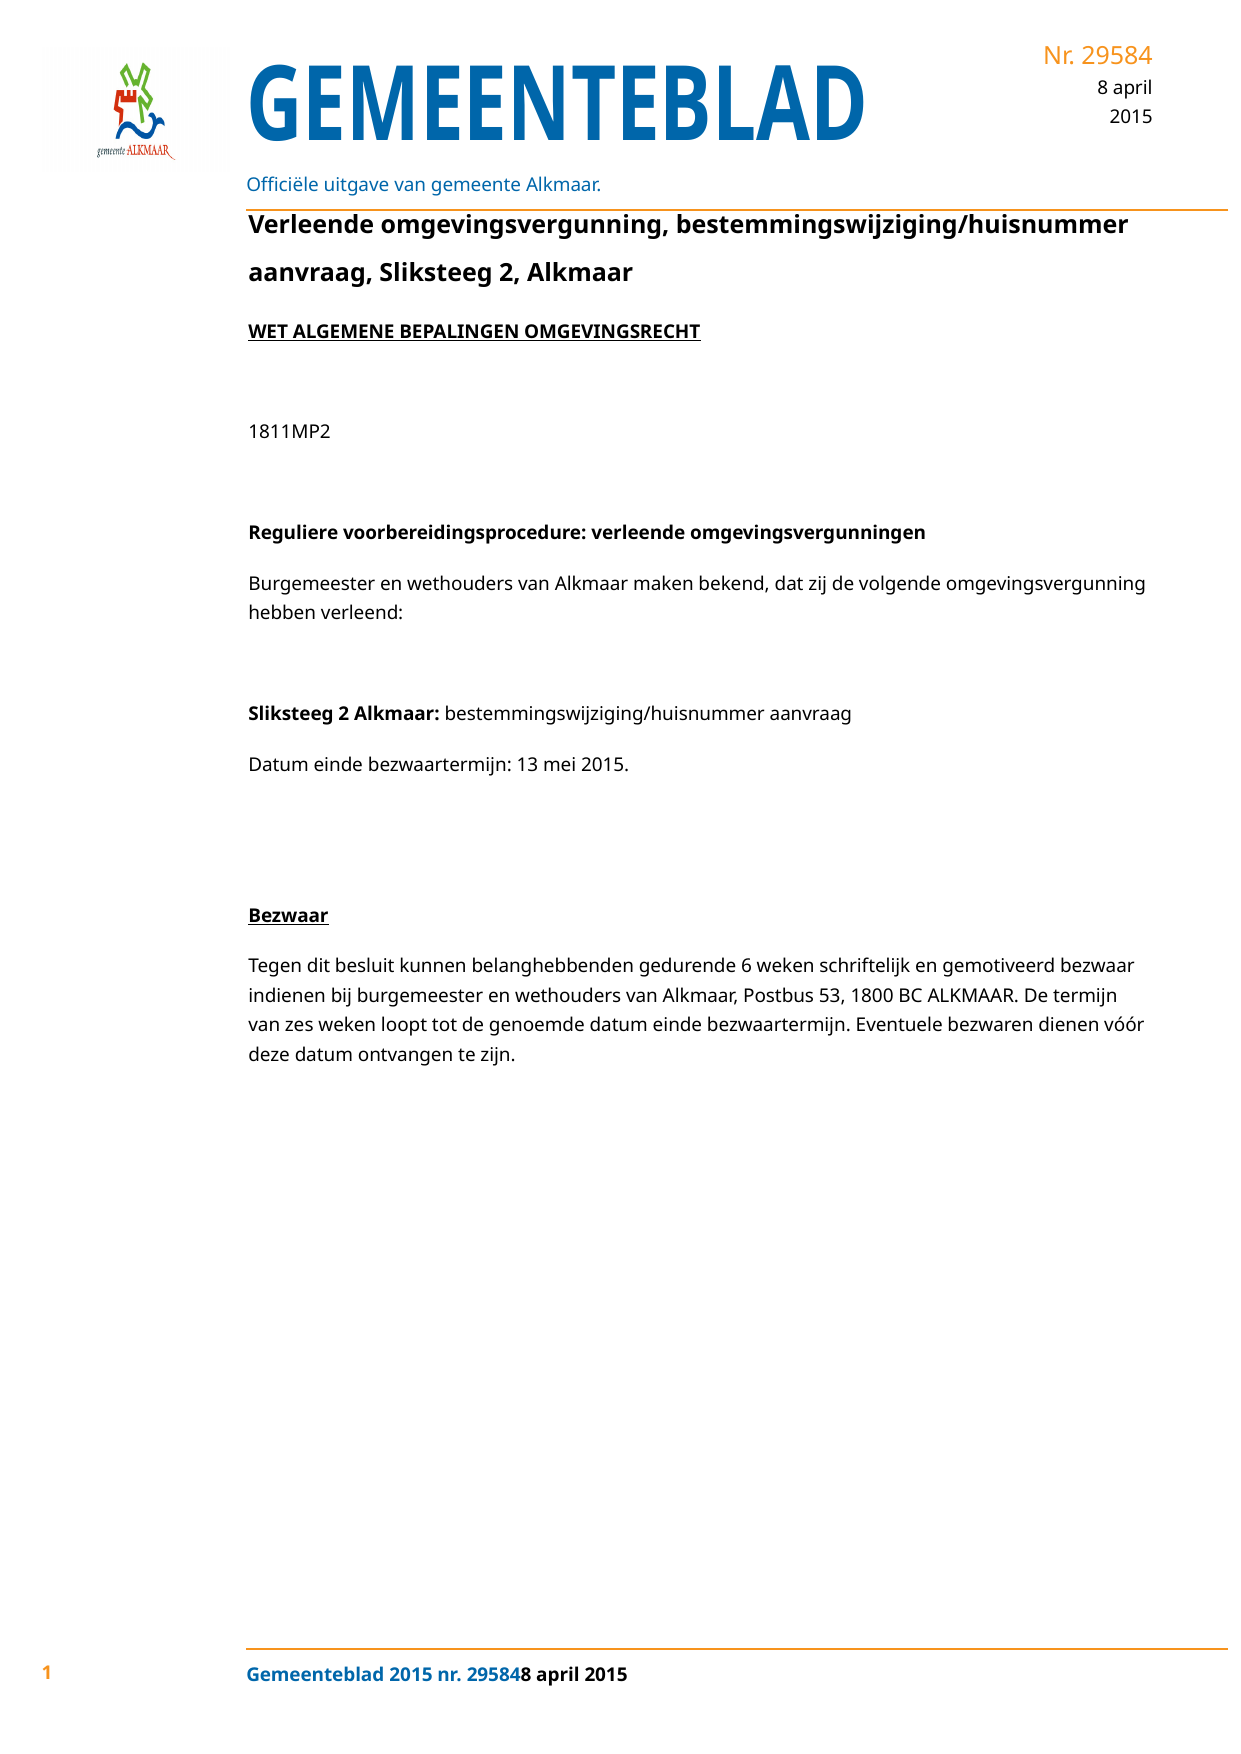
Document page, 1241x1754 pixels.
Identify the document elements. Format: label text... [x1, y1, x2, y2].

text Tegen dit besluit kunnen belanghebbenden gedurende 6 weken schriftelijk en gemotiveerd bezwaar indienen bij burgemeester en wethouders van Alkmaar, Postbus 53, 1800 BC ALKMAAR. De termijn van zes weken loopt tot de genoemde datum einde bezwaartermijn. Eventuele bezwaren dienen vóór deze datum ontvangen te zijn. [248, 952, 1152, 1067]
text Burgemeester en wethouders van Alkmaar maken bekend, dat zij de volgende omgevingsvergunning hebben verleend: [248, 570, 1152, 625]
text WET ALGEMENE BEPALINGEN OMGEVINGSRECHT [248, 318, 1152, 344]
picture [41, 47, 231, 172]
text Verleende omgevingsvergunning, bestemmingswijziging/huisnummer aanvraag, Sliksteeg 2, Alkmaar [248, 211, 1152, 288]
text Bezwaar [248, 902, 1152, 928]
text 1811MP2 [248, 419, 1152, 444]
text Reguliere voorbereidingsprocedure: verleende omgevingsvergunningen [248, 519, 1152, 545]
text Sliksteeg 2 Alkmaar: bestemmingswijziging/huisnummer aanvraag [248, 700, 1152, 726]
text Datum einde bezwaartermijn: 13 mei 2015. [248, 751, 1152, 777]
